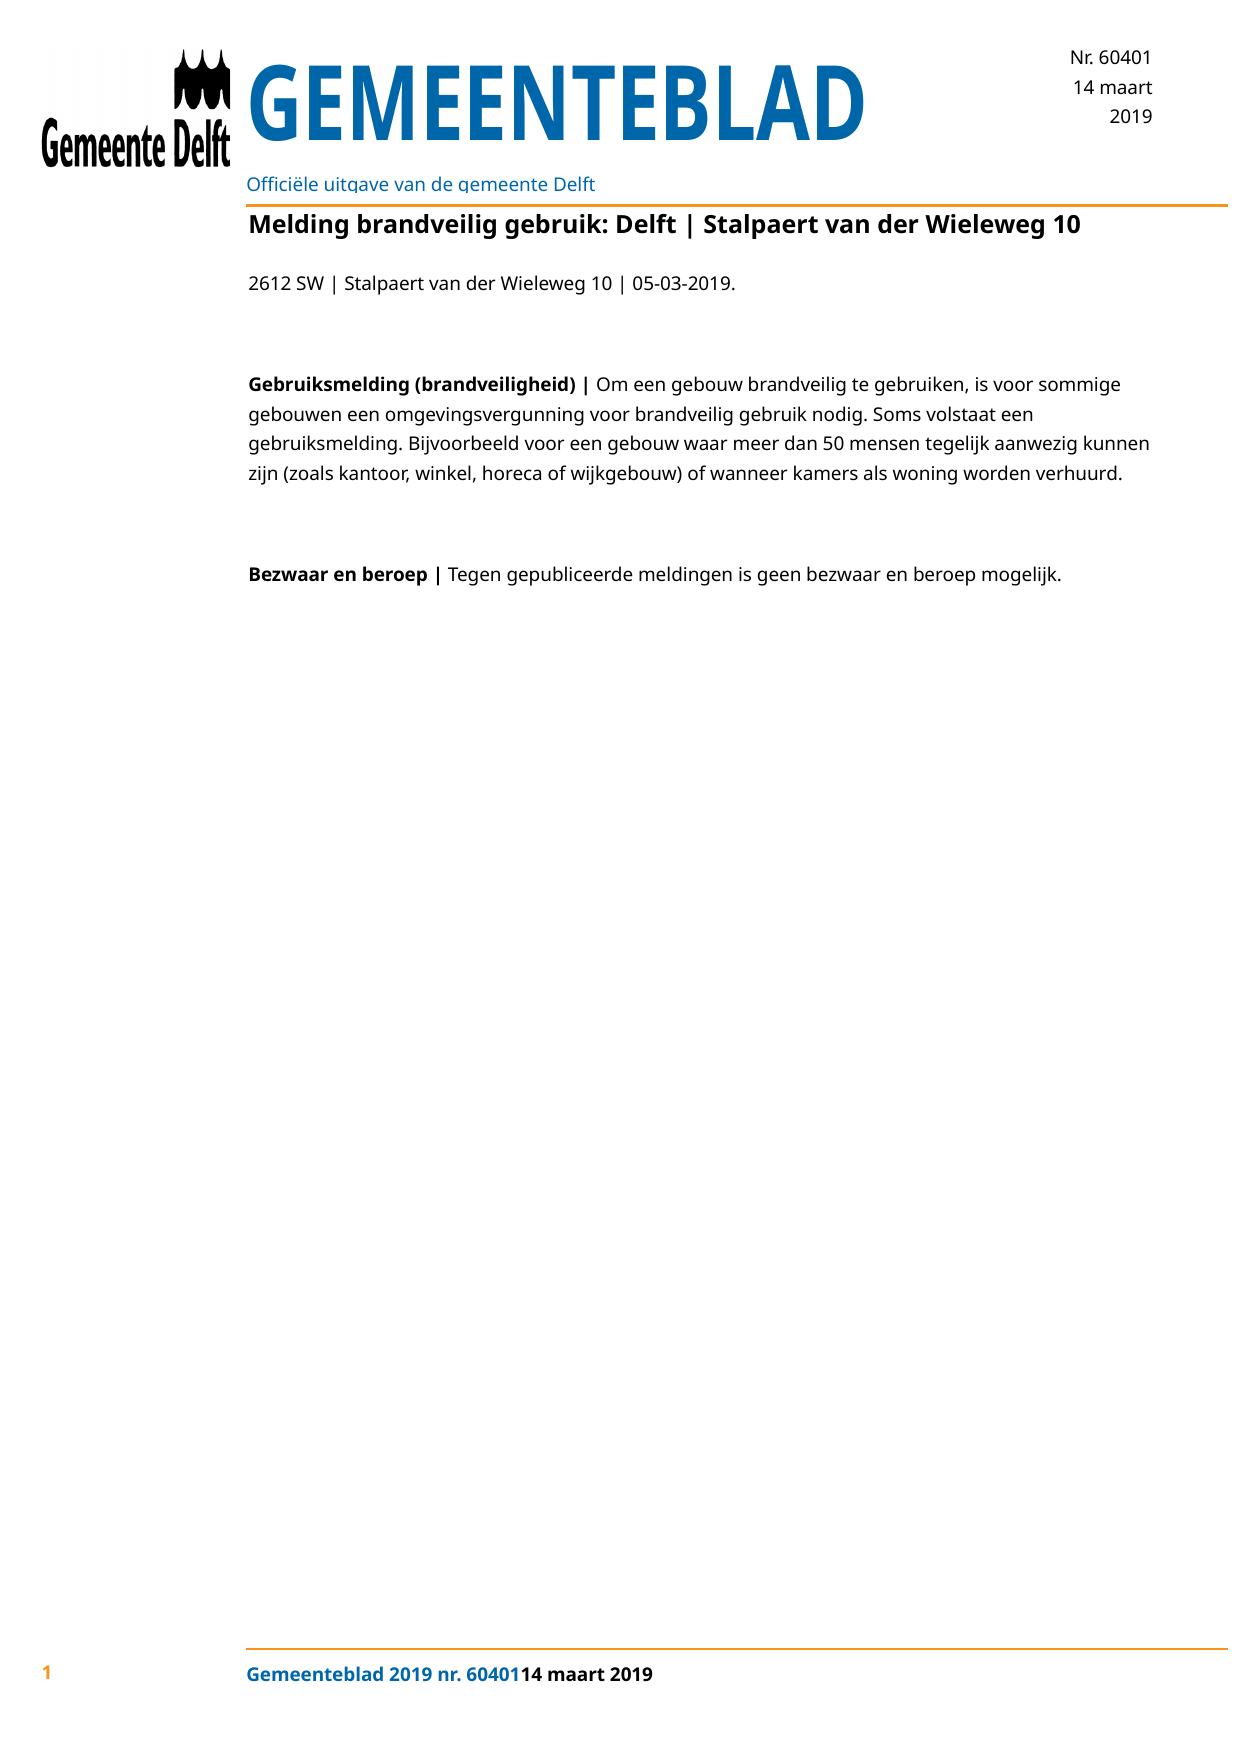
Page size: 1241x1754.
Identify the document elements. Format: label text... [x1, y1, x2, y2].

picture [41, 47, 231, 172]
text Gebruiksmelding (brandveiligheid) | Om een gebouw brandveilig te gebruiken, is voor sommige gebouwen een omgevingsvergunning voor brandveilig gebruik nodig. Soms volstaat een gebruiksmelding. Bijvoorbeeld voor een gebouw waar meer dan 50 mensen tegelijk aanwezig kunnen zijn (zoals kantoor, winkel, horeca of wijkgebouw) of wanneer kamers als woning worden verhuurd. [248, 371, 1152, 486]
text Bezwaar en beroep | Tegen gepubliceerde meldingen is geen bezwaar en beroep mogelijk. [248, 561, 1152, 586]
text 2612 SW | Stalpaert van der Wieleweg 10 | 05-03-2019. [248, 270, 1152, 296]
text Melding brandveilig gebruik: Delft | Stalpaert van der Wieleweg 10 [248, 207, 1152, 241]
